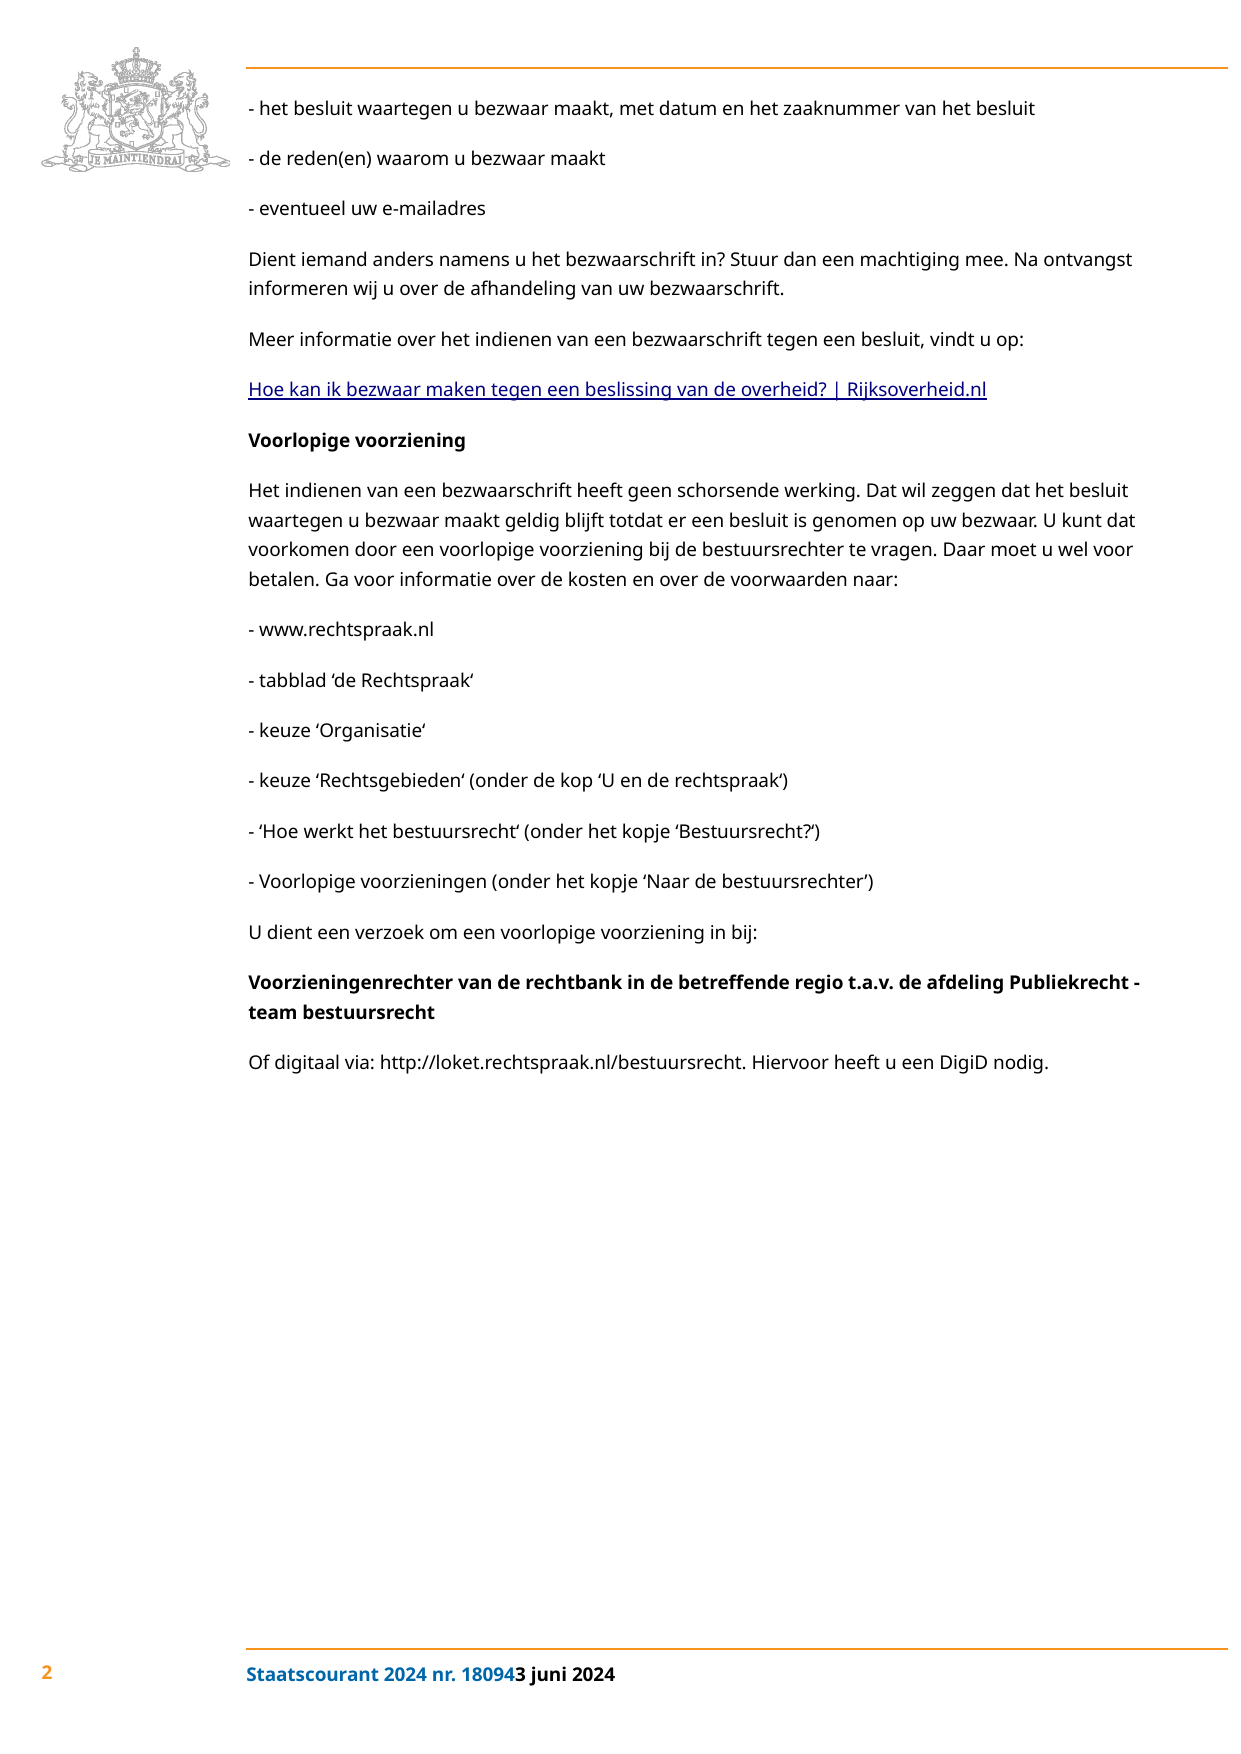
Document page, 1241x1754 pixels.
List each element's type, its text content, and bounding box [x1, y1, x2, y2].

text - ‘Hoe werkt het bestuursrecht‘ (onder het kopje ‘Bestuursrecht?‘) [248, 818, 1152, 844]
text Voorzieningenrechter van de rechtbank in de betreffende regio t.a.v. de afdeling Publiekrecht - team bestuursrecht [248, 969, 1152, 1025]
text - het besluit waartegen u bezwaar maakt, met datum en het zaaknummer van het besluit [248, 95, 1152, 121]
text - eventueel uw e-mailadres [248, 196, 1152, 221]
text - de reden(en) waarom u bezwaar maakt [248, 145, 1152, 171]
text Meer informatie over het indienen van een bezwaarschrift tegen een besluit, vindt u op: [248, 326, 1152, 352]
text - tabblad ‘de Rechtspraak‘ [248, 667, 1152, 693]
text Het indienen van een bezwaarschrift heeft geen schorsende werking. Dat wil zeggen dat het besluit waartegen u bezwaar maakt geldig blijft totdat er een besluit is genomen op uw bezwaar. U kunt dat voorkomen door een voorlopige voorziening bij de bestuursrechter te vragen. Daar moet u wel voor betalen. Ga voor informatie over de kosten en over de voorwaarden naar: [248, 477, 1152, 592]
text - www.rechtspraak.nl [248, 616, 1152, 642]
text - Voorlopige voorzieningen (onder het kopje ‘Naar de bestuursrechter’) [248, 868, 1152, 894]
text - keuze ‘Rechtsgebieden‘ (onder de kop ‘U en de rechtspraak‘) [248, 768, 1152, 793]
picture [41, 47, 231, 172]
text Hoe kan ik bezwaar maken tegen een beslissing van de overheid? | Rijksoverheid.nl [248, 376, 1152, 402]
text U dient een verzoek om een voorlopige voorziening in bij: [248, 919, 1152, 945]
text Voorlopige voorziening [248, 427, 1152, 453]
text - keuze ‘Organisatie‘ [248, 717, 1152, 743]
text Of digitaal via: http://loket.rechtspraak.nl/bestuursrecht. Hiervoor heeft u een DigiD nodig. [248, 1049, 1152, 1075]
text Dient iemand anders namens u het bezwaarschrift in? Stuur dan een machtiging mee. Na ontvangst informeren wij u over de afhandeling van uw bezwaarschrift. [248, 246, 1152, 301]
